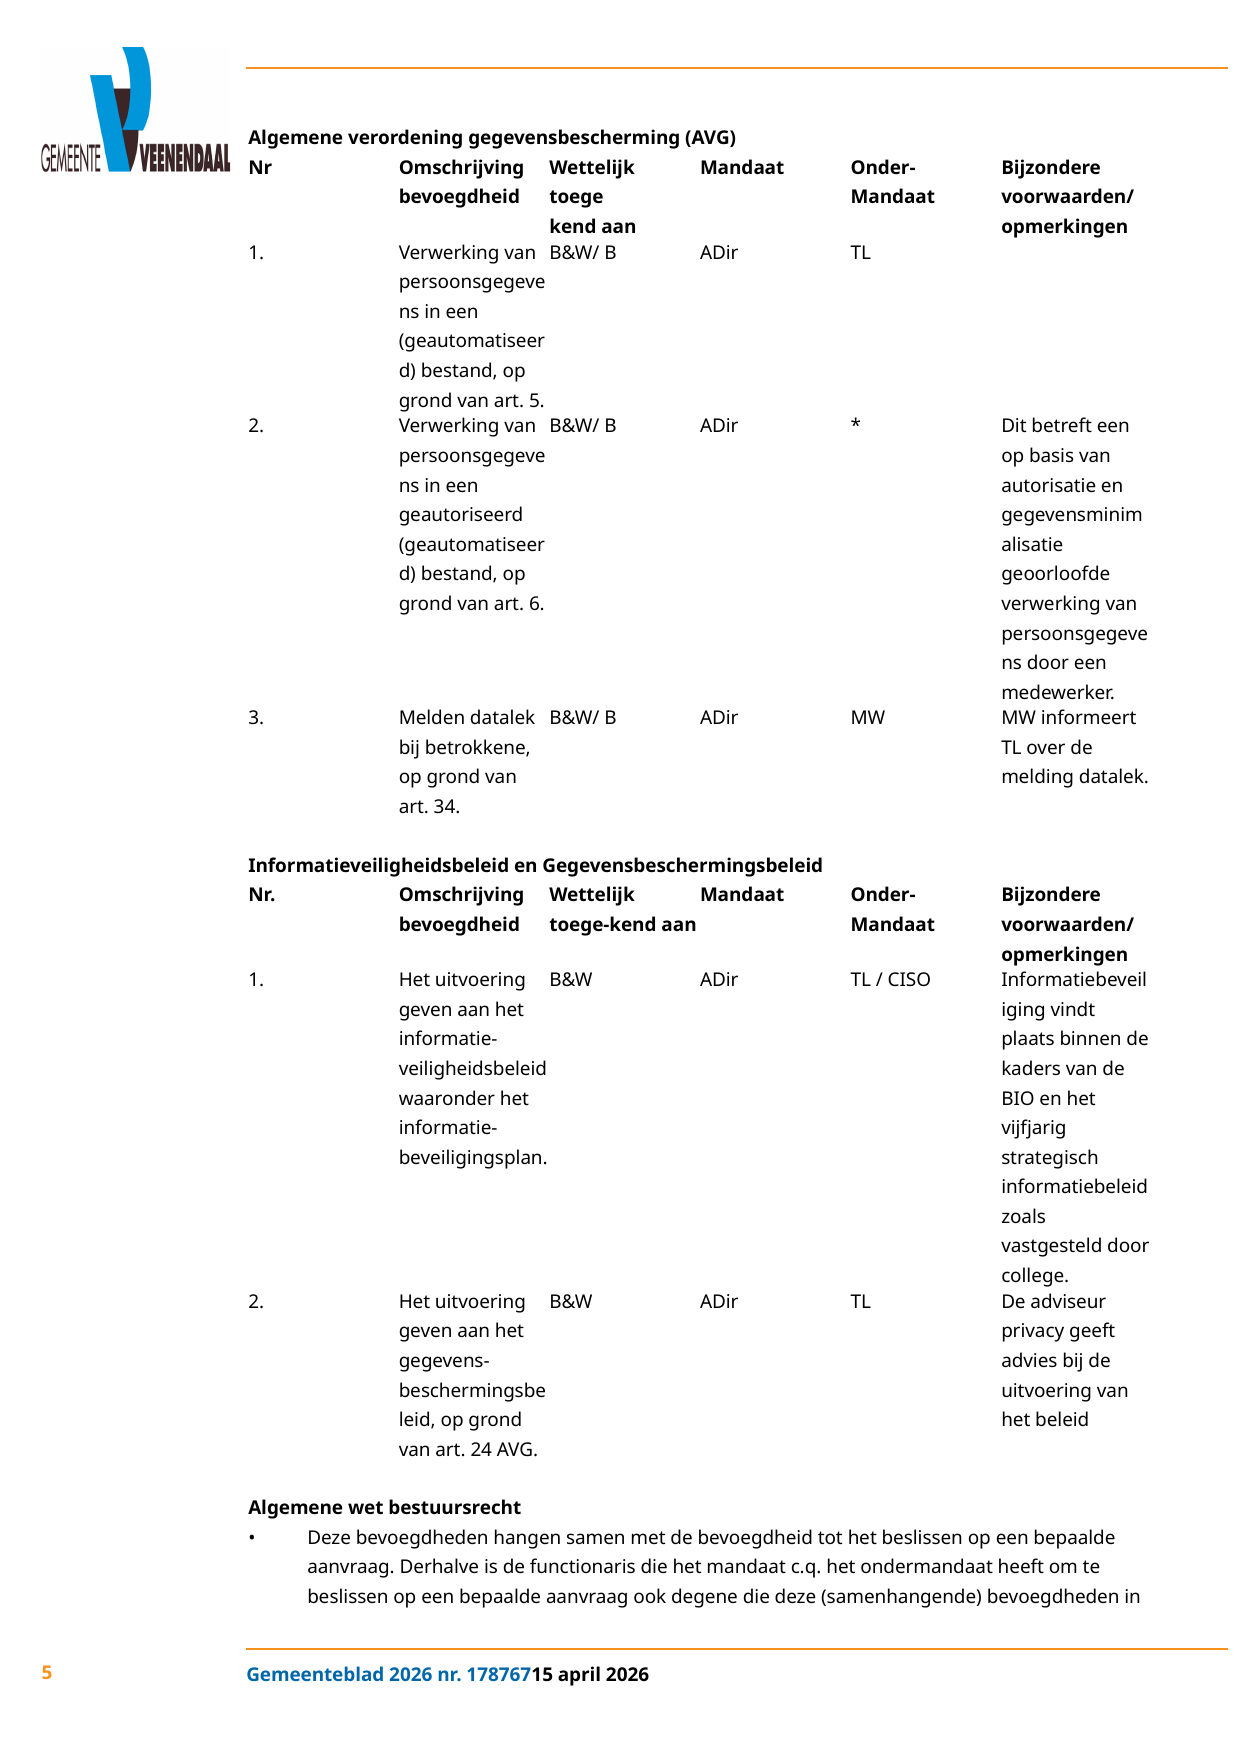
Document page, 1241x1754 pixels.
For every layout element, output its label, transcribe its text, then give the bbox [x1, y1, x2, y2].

table_cell Het uitvoering geven aan het informatie-veiligheidsbeleid waaronder het informatie-beveiligingsplan. [399, 966, 549, 1288]
table_cell Melden datalek bij betrokkene, op grond van art. 34. [399, 705, 549, 819]
table_header Mandaat [700, 154, 850, 239]
table_header Onder- Mandaat [850, 154, 1001, 239]
table_cell TL [850, 1288, 1001, 1462]
text Algemene verordening gegevensbescherming (AVG) [248, 124, 1152, 150]
table_cell 2. [248, 1288, 398, 1462]
table_cell * [850, 413, 1001, 704]
table_cell TL [850, 239, 1001, 413]
table_cell Verwerking van persoonsgegevens in een geautoriseerd (geautomatiseerd) bestand, op grond van art. 6. [399, 413, 549, 704]
table_cell Informatiebeveiliging vindt plaats binnen de kaders van de BIO en het vijfjarig strategisch informatiebeleid zoals vastgesteld door college. [1001, 966, 1152, 1288]
table_header Bijzondere voorwaarden/ opmerkingen [1001, 154, 1152, 239]
table_cell Verwerking van persoonsgegevens in een (geautomatiseerd) bestand, op grond van art. 5. [399, 239, 549, 413]
table_cell 2. [248, 413, 398, 704]
table_cell B&W/ B [549, 705, 700, 819]
text Algemene wet bestuursrecht [248, 1494, 1152, 1520]
table_cell ADir [700, 413, 850, 704]
table_cell MW informeert TL over de melding datalek. [1001, 705, 1152, 819]
table_cell Dit betreft een op basis van autorisatie en gegevensminimalisatie geoorloofde verwerking van persoonsgegevens door een medewerker. [1001, 413, 1152, 704]
table_header Omschrijving bevoegdheid [399, 882, 549, 966]
table_cell ADir [700, 966, 850, 1288]
table_header Mandaat [700, 882, 850, 966]
table_cell 1. [248, 966, 398, 1288]
table_cell 3. [248, 705, 398, 819]
picture [123, 47, 231, 172]
table_header Nr [248, 154, 398, 239]
table_header Bijzondere voorwaarden/ opmerkingen [1001, 882, 1152, 966]
table_cell De adviseur privacy geeft advies bij de uitvoering van het beleid [1001, 1288, 1152, 1462]
table_header Omschrijving bevoegdheid [399, 154, 549, 239]
table_cell MW [850, 705, 1001, 819]
table_cell B&W [549, 1288, 700, 1462]
table_cell TL / CISO [850, 966, 1001, 1288]
list Deze bevoegdheden hangen samen met de bevoegdheid tot het beslissen op een bepaalde aanvraag. Derhalve is de functionaris die het mandaat c.q. het ondermandaat heeft om te beslissen op een bepaalde aanvraag ook degene die deze (samenhangende) bevoegdheden in [248, 1524, 1152, 1609]
table_cell B&W [549, 966, 700, 1288]
table_cell B&W/ B [549, 239, 700, 413]
table_cell ADir [700, 705, 850, 819]
table_header Wettelijk toege-kend aan [549, 882, 700, 966]
text Informatieveiligheidsbeleid en Gegevensbeschermingsbeleid [248, 852, 1152, 878]
table_cell [1001, 239, 1152, 413]
table_cell Het uitvoering geven aan het gegevens-beschermingsbeleid, op grond van art. 24 AVG. [399, 1288, 549, 1462]
table_header Wettelijk toege kend aan [549, 154, 700, 239]
table_cell ADir [700, 239, 850, 413]
table_header Onder- Mandaat [850, 882, 1001, 966]
table_cell ADir [700, 1288, 850, 1462]
table_cell 1. [248, 239, 398, 413]
picture [41, 47, 130, 172]
table_header Nr. [248, 882, 398, 966]
table_cell B&W/ B [549, 413, 700, 704]
